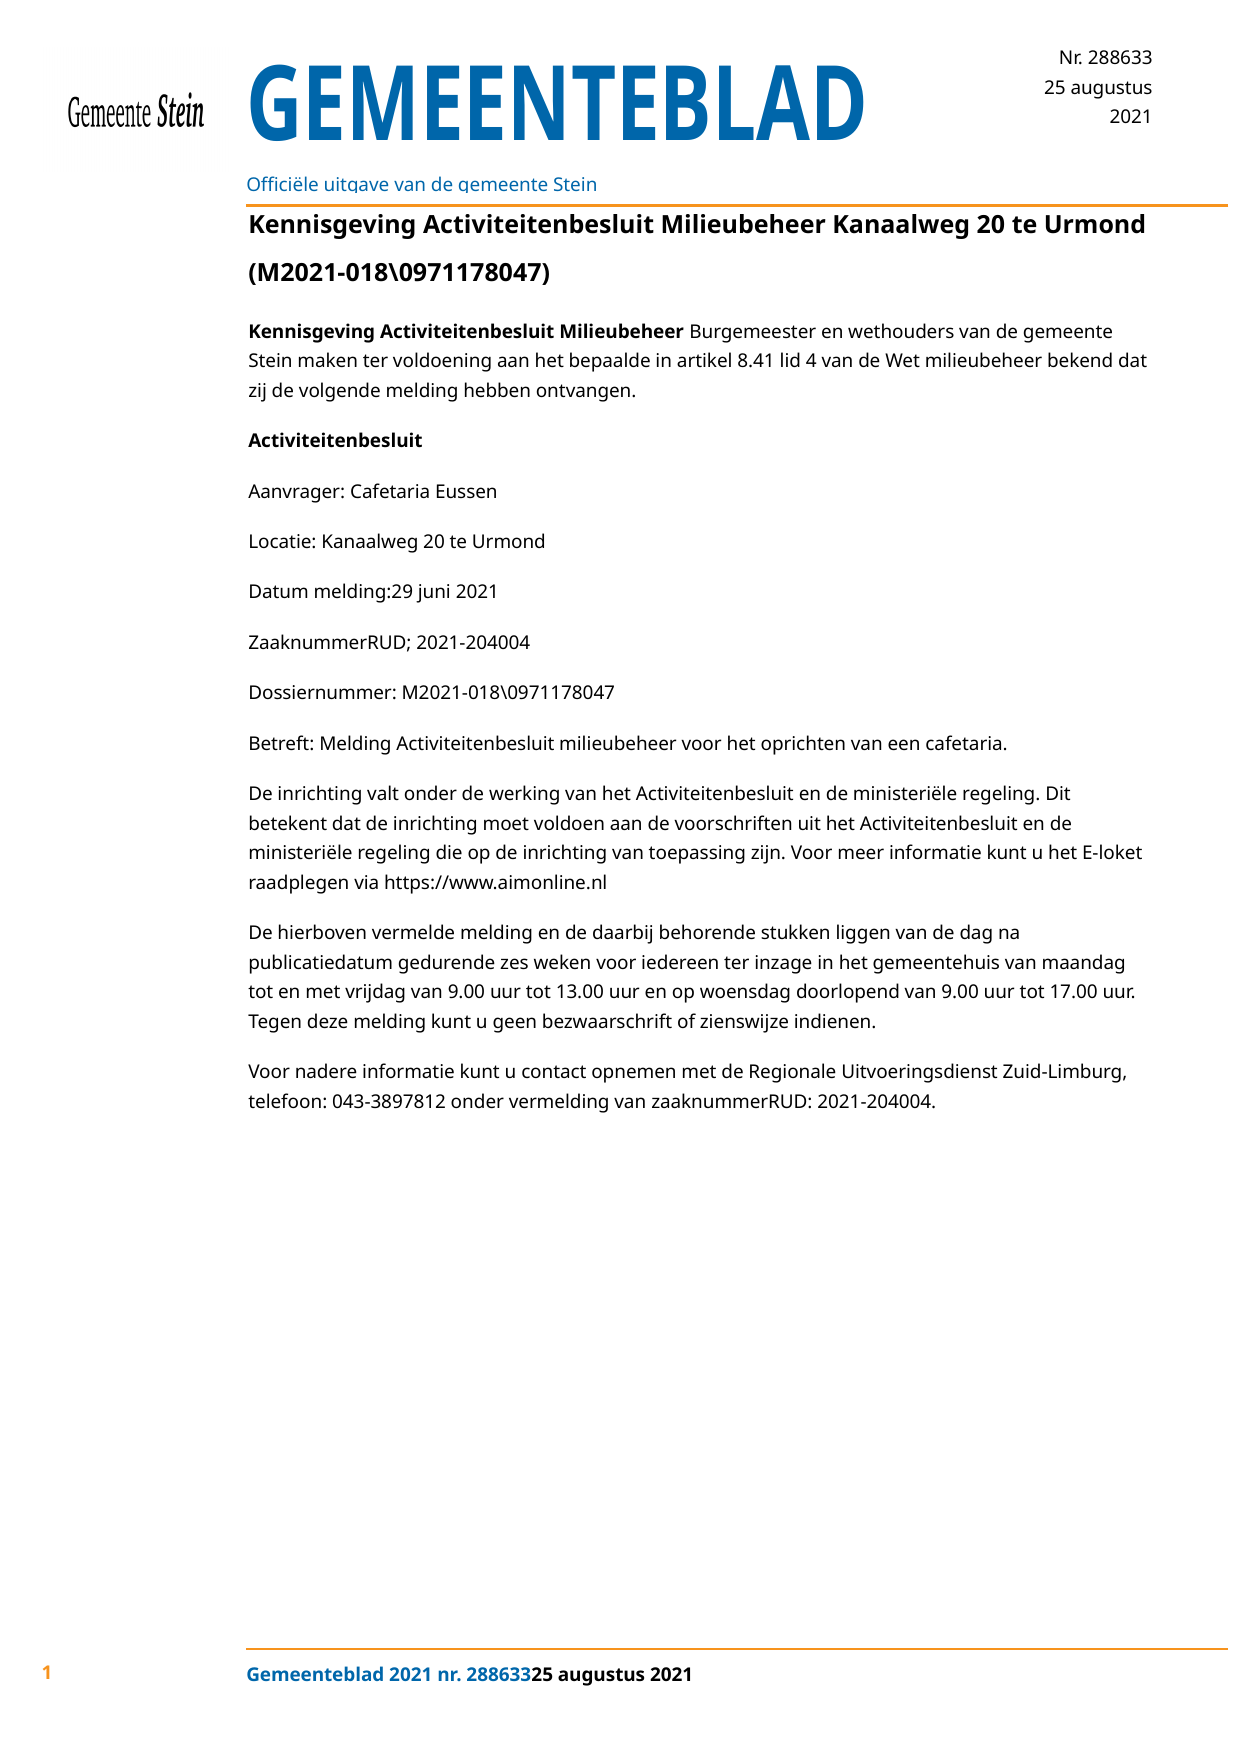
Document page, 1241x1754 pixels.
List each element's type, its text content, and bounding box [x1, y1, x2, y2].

text Locatie: Kanaalweg 20 te Urmond [248, 528, 1152, 554]
text De hierboven vermelde melding en de daarbij behorende stukken liggen van de dag na publicatiedatum gedurende zes weken voor iedereen ter inzage in het gemeentehuis van maandag tot en met vrijdag van 9.00 uur tot 13.00 uur en op woensdag doorlopend van 9.00 uur tot 17.00 uur. Tegen deze melding kunt u geen bezwaarschrift of zienswijze indienen. [248, 919, 1152, 1034]
text Kennisgeving Activiteitenbesluit Milieubeheer Kanaalweg 20 te Urmond (M2021-018\0971178047) [248, 207, 1152, 288]
text Kennisgeving Activiteitenbesluit Milieubeheer Burgemeester en wethouders van de gemeente Stein maken ter voldoening aan het bepaalde in artikel 8.41 lid 4 van de Wet milieubeheer bekend dat zij de volgende melding hebben ontvangen. [248, 318, 1152, 403]
picture [41, 47, 231, 172]
text ZaaknummerRUD; 2021-204004 [248, 629, 1152, 655]
text Datum melding:29 juni 2021 [248, 579, 1152, 604]
text Dossiernummer: M2021-018\0971178047 [248, 679, 1152, 705]
text Activiteitenbesluit [248, 427, 1152, 453]
text Voor nadere informatie kunt u contact opnemen met de Regionale Uitvoeringsdienst Zuid-Limburg, telefoon: 043-3897812 onder vermelding van zaaknummerRUD: 2021-204004. [248, 1059, 1152, 1114]
text Aanvrager: Cafetaria Eussen [248, 478, 1152, 504]
text Betreft: Melding Activiteitenbesluit milieubeheer voor het oprichten van een cafetaria. [248, 730, 1152, 756]
text De inrichting valt onder de werking van het Activiteitenbesluit en de ministeriële regeling. Dit betekent dat de inrichting moet voldoen aan de voorschriften uit het Activiteitenbesluit en de ministeriële regeling die op de inrichting van toepassing zijn. Voor meer informatie kunt u het E-loket raadplegen via https://www.aimonline.nl [248, 780, 1152, 895]
